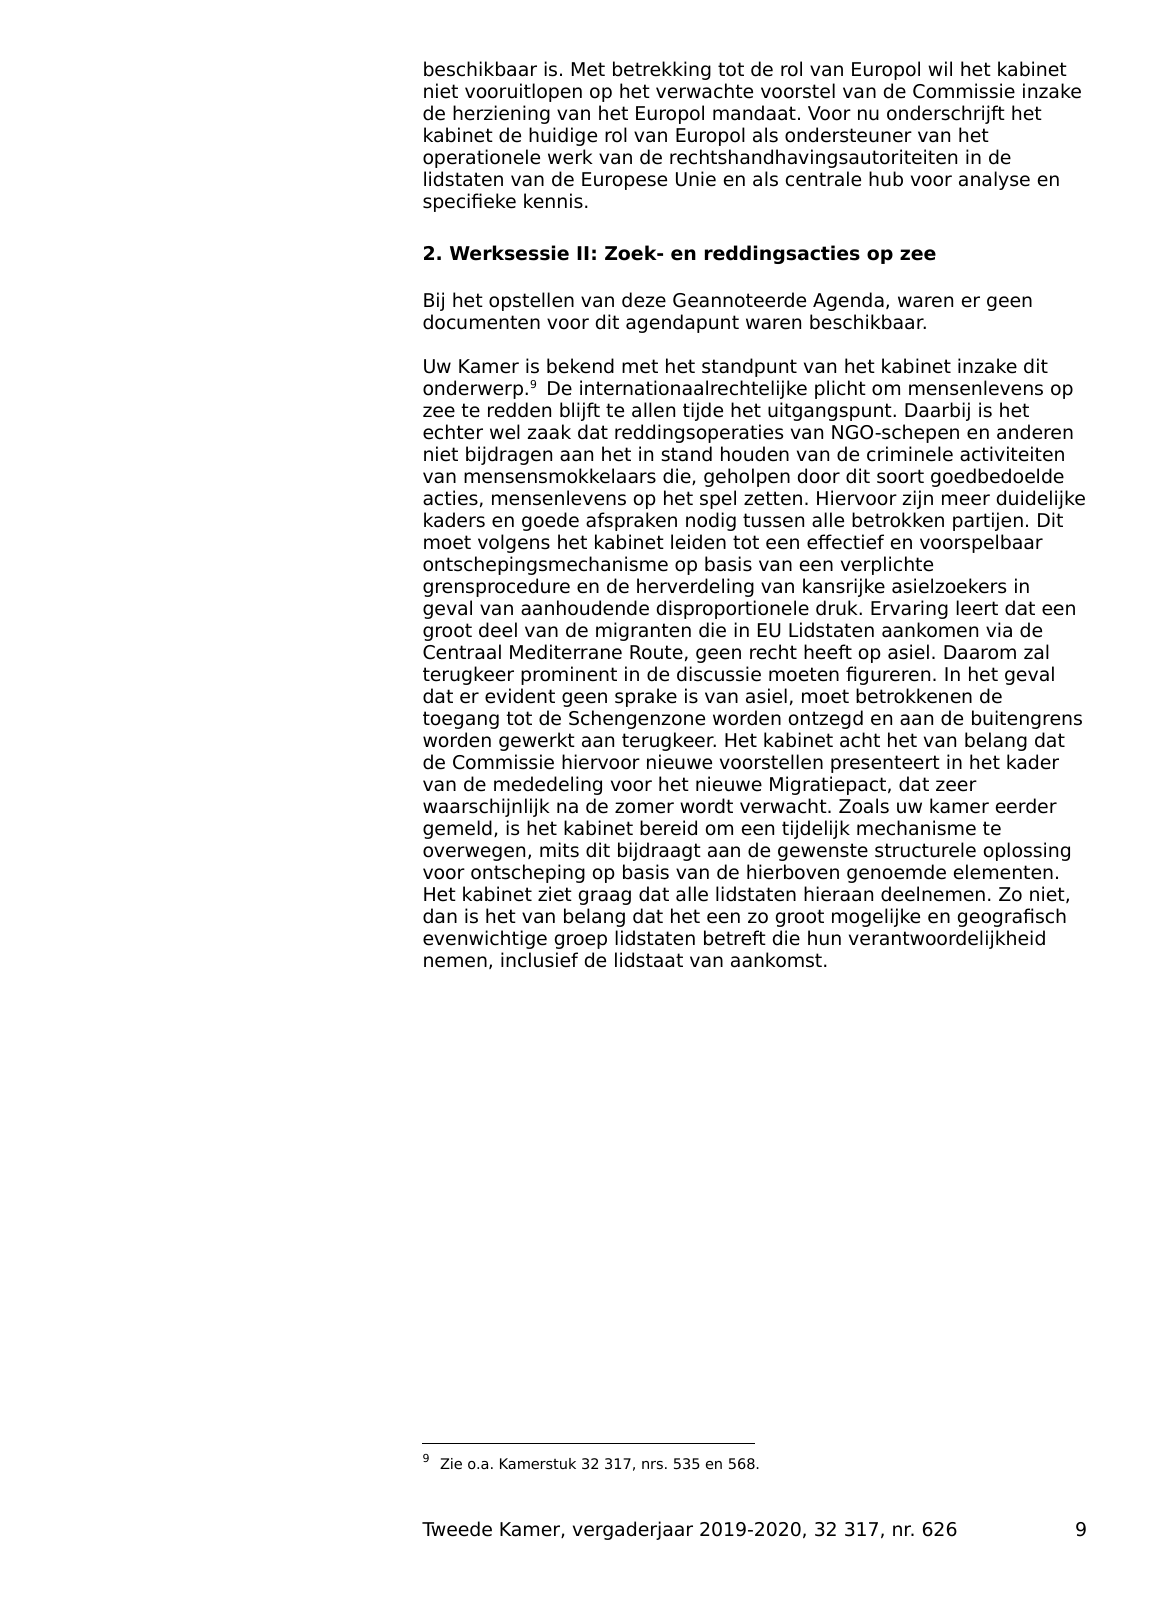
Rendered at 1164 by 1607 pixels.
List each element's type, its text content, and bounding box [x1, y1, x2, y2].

text beschikbaar is. Met betrekking tot de rol van Europol wil het kabinet niet vooruitlopen op het verwachte voorstel van de Commissie inzake de herziening van het Europol mandaat. Voor nu onderschrijft het kabinet de huidige rol van Europol als ondersteuner van het operationele werk van de rechtshandhavingsautoriteiten in de lidstaten van de Europese Unie en als centrale hub voor analyse en specifieke kennis. [422, 59, 1087, 213]
subtitle 2. Werksessie II: Zoek- en reddingsacties op zee [422, 243, 1087, 265]
text Zie o.a. Kamerstuk 32 317, nrs. 535 en 568. [422, 1452, 1087, 1474]
text Bij het opstellen van deze Geannoteerde Agenda, waren er geen documenten voor dit agendapunt waren beschikbaar. [422, 290, 1087, 334]
text Uw Kamer is bekend met het standpunt van het kabinet inzake dit onderwerp. De internationaalrechtelijke plicht om mensenlevens op zee te redden blijft te allen tijde het uitgangspunt. Daarbij is het echter wel zaak dat reddingsoperaties van NGO-schepen en anderen niet bijdragen aan het in stand houden van de criminele activiteiten van mensensmokkelaars die, geholpen door dit soort goedbedoelde acties, mensenlevens op het spel zetten. Hiervoor zijn meer duidelijke kaders en goede afspraken nodig tussen alle betrokken partijen. Dit moet volgens het kabinet leiden tot een effectief en voorspelbaar ontschepingsmechanisme op basis van een verplichte grensprocedure en de herverdeling van kansrijke asielzoekers in geval van aanhoudende disproportionele druk. Ervaring leert dat een groot deel van de migranten die in EU Lidstaten aankomen via de Centraal Mediterrane Route, geen recht heeft op asiel. Daarom zal terugkeer prominent in de discussie moeten figureren. In het geval dat er evident geen sprake is van asiel, moet betrokkenen de toegang tot de Schengenzone worden ontzegd en aan de buitengrens worden gewerkt aan terugkeer. Het kabinet acht het van belang dat de Commissie hiervoor nieuwe voorstellen presenteert in het kader van de mededeling voor het nieuwe Migratiepact, dat zeer waarschijnlijk na de zomer wordt verwacht. Zoals uw kamer eerder gemeld, is het kabinet bereid om een tijdelijk mechanisme te overwegen, mits dit bijdraagt aan de gewenste structurele oplossing voor ontscheping op basis van de hierboven genoemde elementen. Het kabinet ziet graag dat alle lidstaten hieraan deelnemen. Zo niet, dan is het van belang dat het een zo groot mogelijke en geografisch evenwichtige groep lidstaten betreft die hun verantwoordelijkheid nemen, inclusief de lidstaat van aankomst. [422, 356, 1087, 971]
